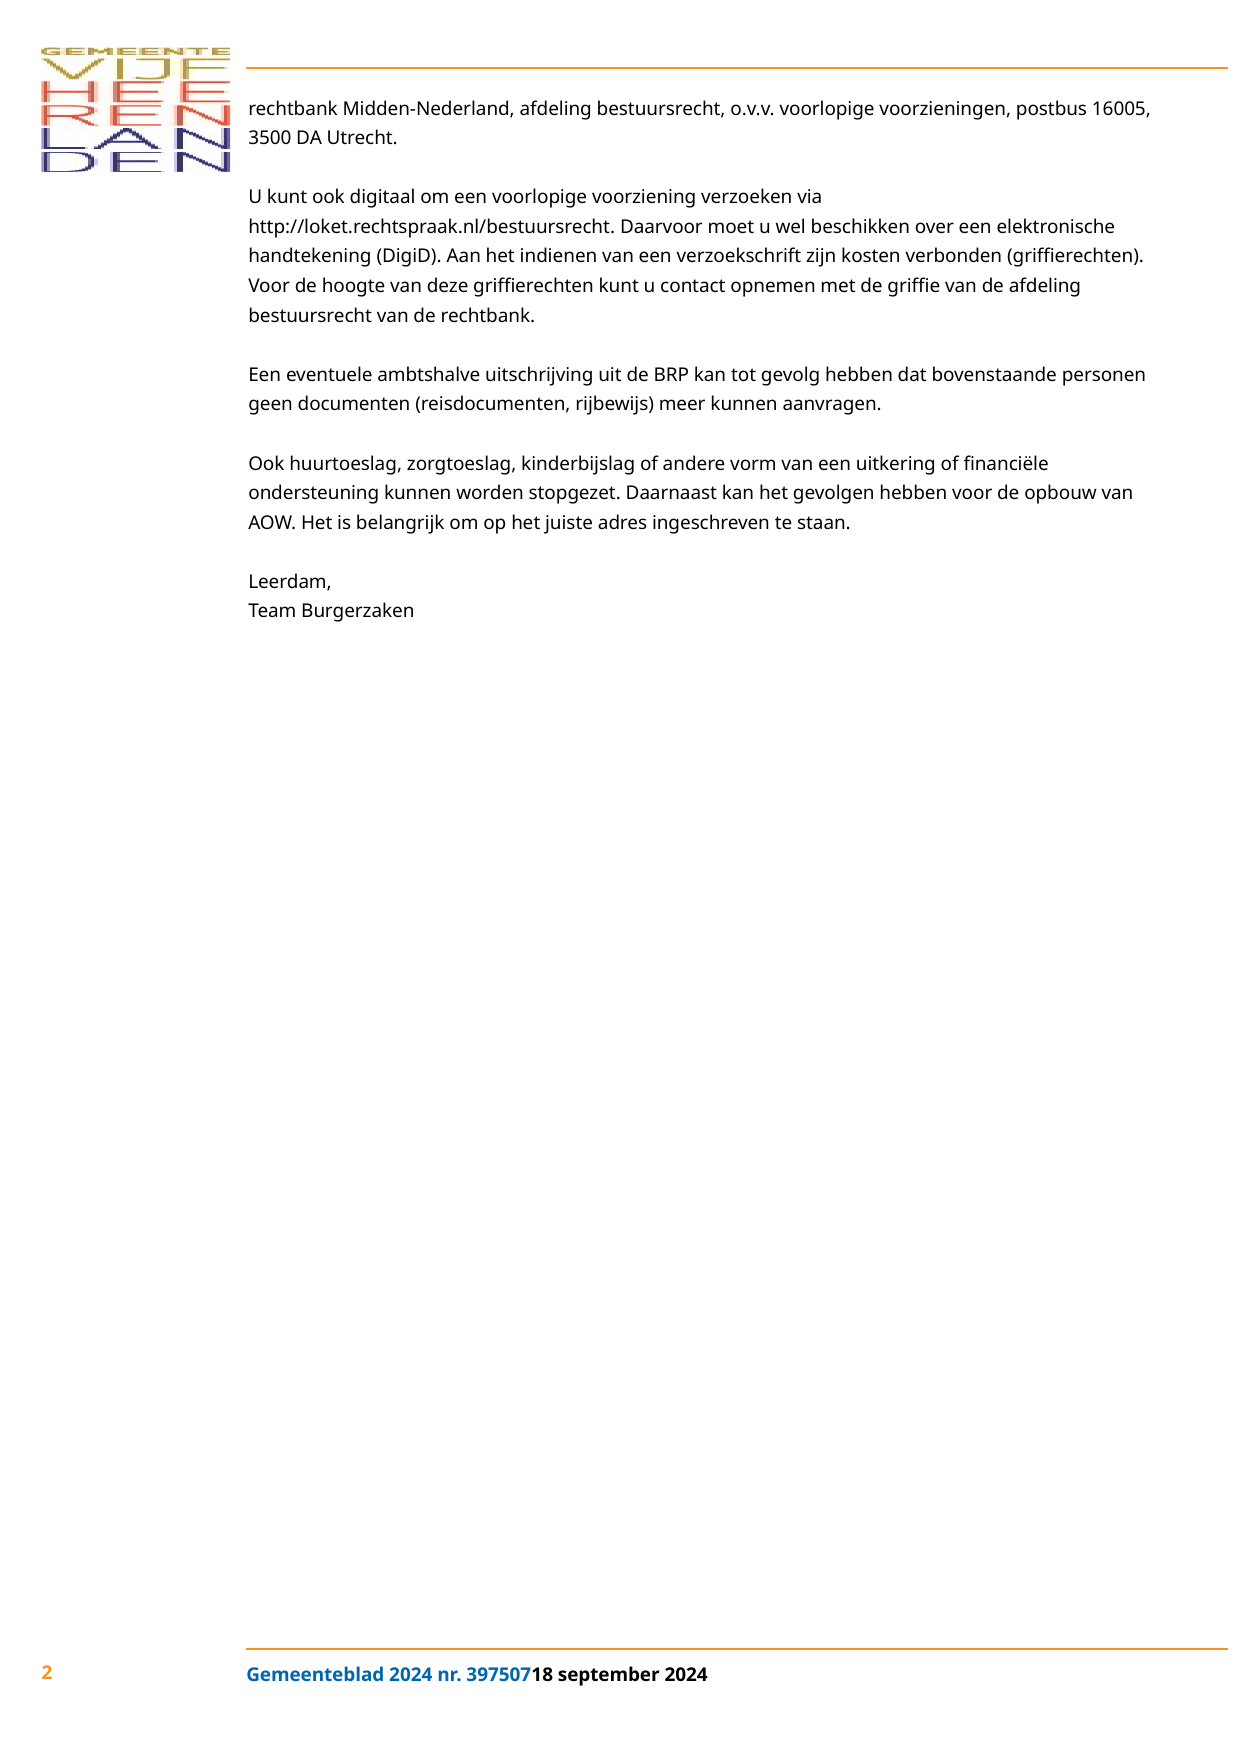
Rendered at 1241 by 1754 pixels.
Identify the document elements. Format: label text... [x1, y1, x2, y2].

text Ook huurtoeslag, zorgtoeslag, kinderbijslag of andere vorm van een uitkering of financiële ondersteuning kunnen worden stopgezet. Daarnaast kan het gevolgen hebben voor de opbouw van AOW. Het is belangrijk om op het juiste adres ingeschreven te staan. [248, 450, 1152, 535]
text Een eventuele ambtshalve uitschrijving uit de BRP kan tot gevolg hebben dat bovenstaande personen geen documenten (reisdocumenten, rijbewijs) meer kunnen aanvragen. [248, 361, 1152, 416]
text rechtbank Midden-Nederland, afdeling bestuursrecht, o.v.v. voorlopige voorzieningen, postbus 16005, 3500 DA Utrecht. [248, 95, 1152, 150]
text Leerdam, [248, 568, 1152, 594]
text Team Burgerzaken [248, 598, 1152, 623]
text U kunt ook digitaal om een voorlopige voorziening verzoeken via http://loket.rechtspraak.nl/bestuursrecht. Daarvoor moet u wel beschikken over een elektronische handtekening (DigiD). Aan het indienen van een verzoekschrift zijn kosten verbonden (griffierechten). Voor de hoogte van deze griffierechten kunt u contact opnemen met de griffie van de afdeling bestuursrecht van de rechtbank. [248, 183, 1152, 328]
picture [41, 47, 231, 172]
